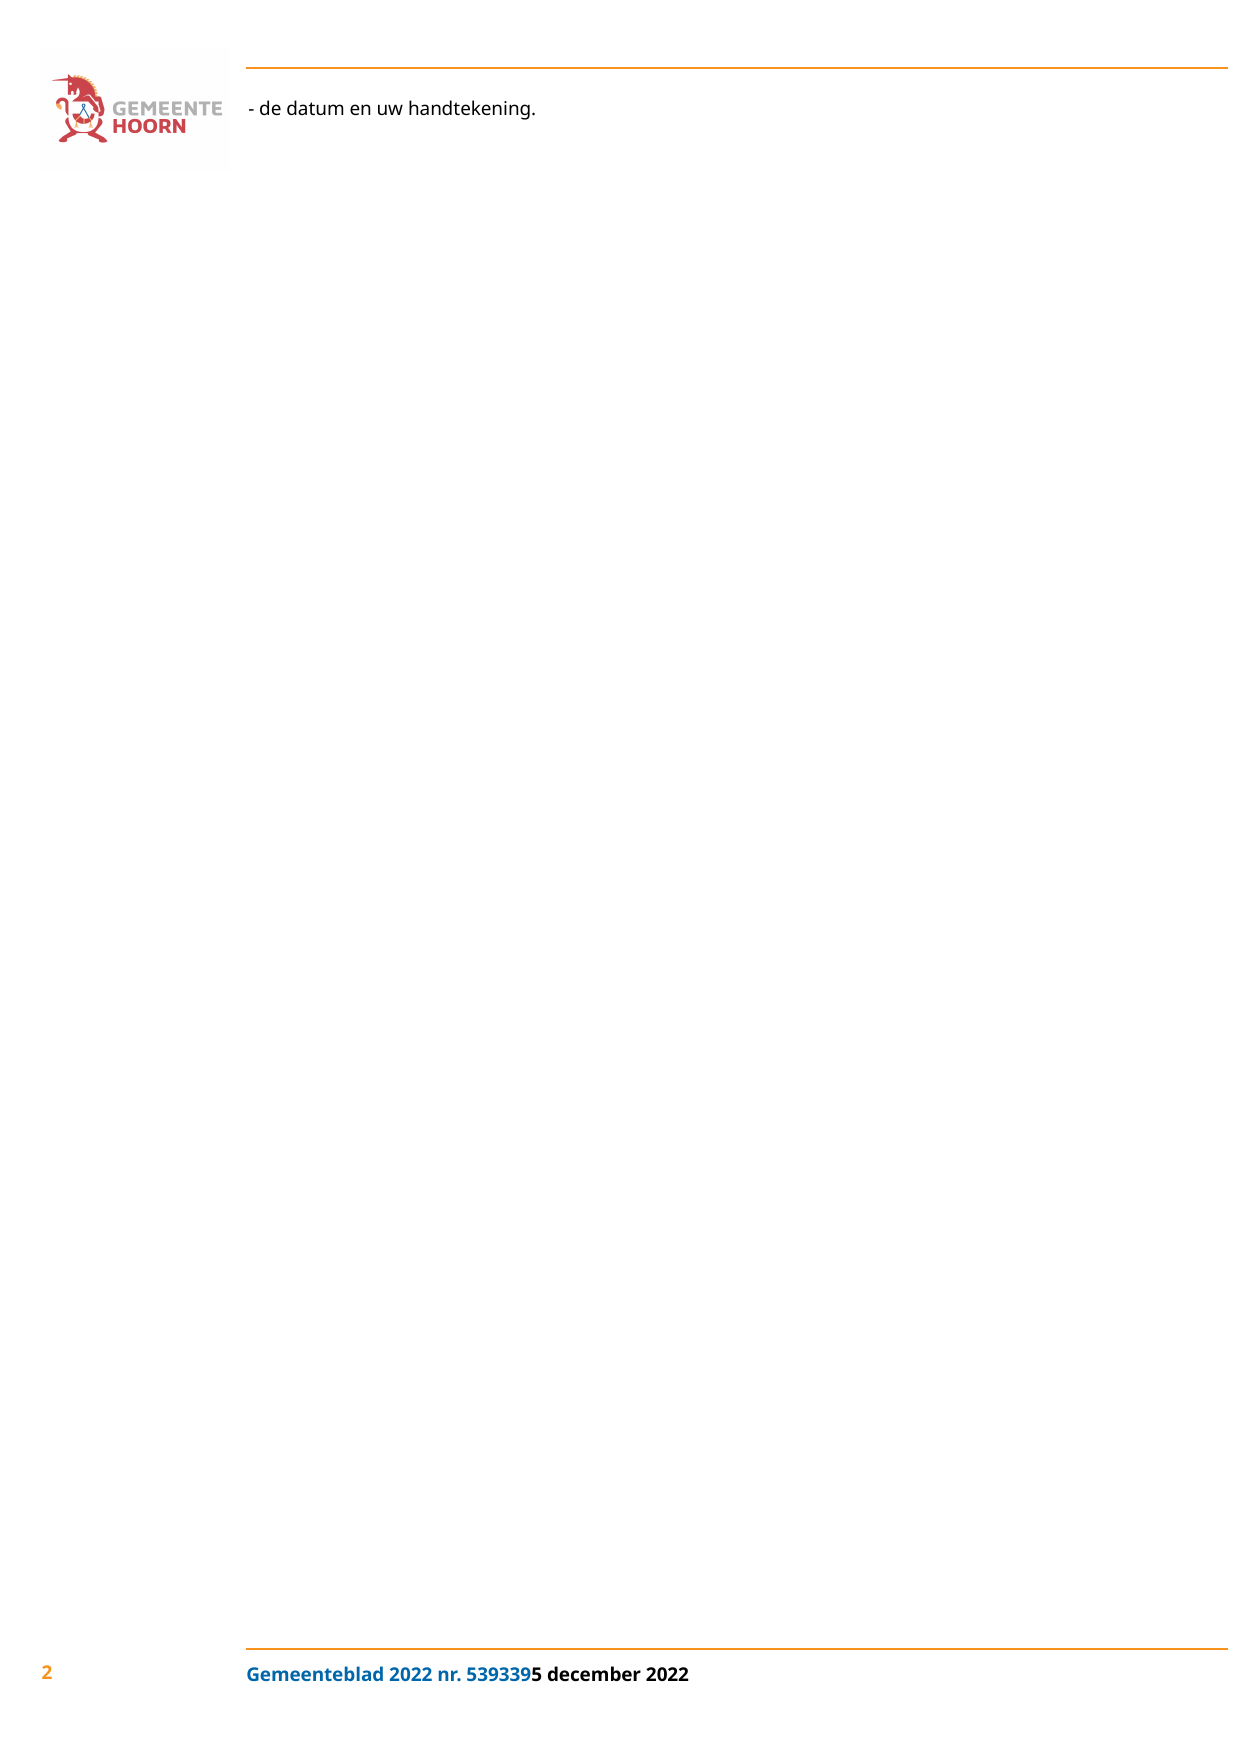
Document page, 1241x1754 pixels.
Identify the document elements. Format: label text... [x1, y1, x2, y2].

text - de datum en uw handtekening. [248, 95, 1152, 121]
picture [41, 47, 231, 172]
